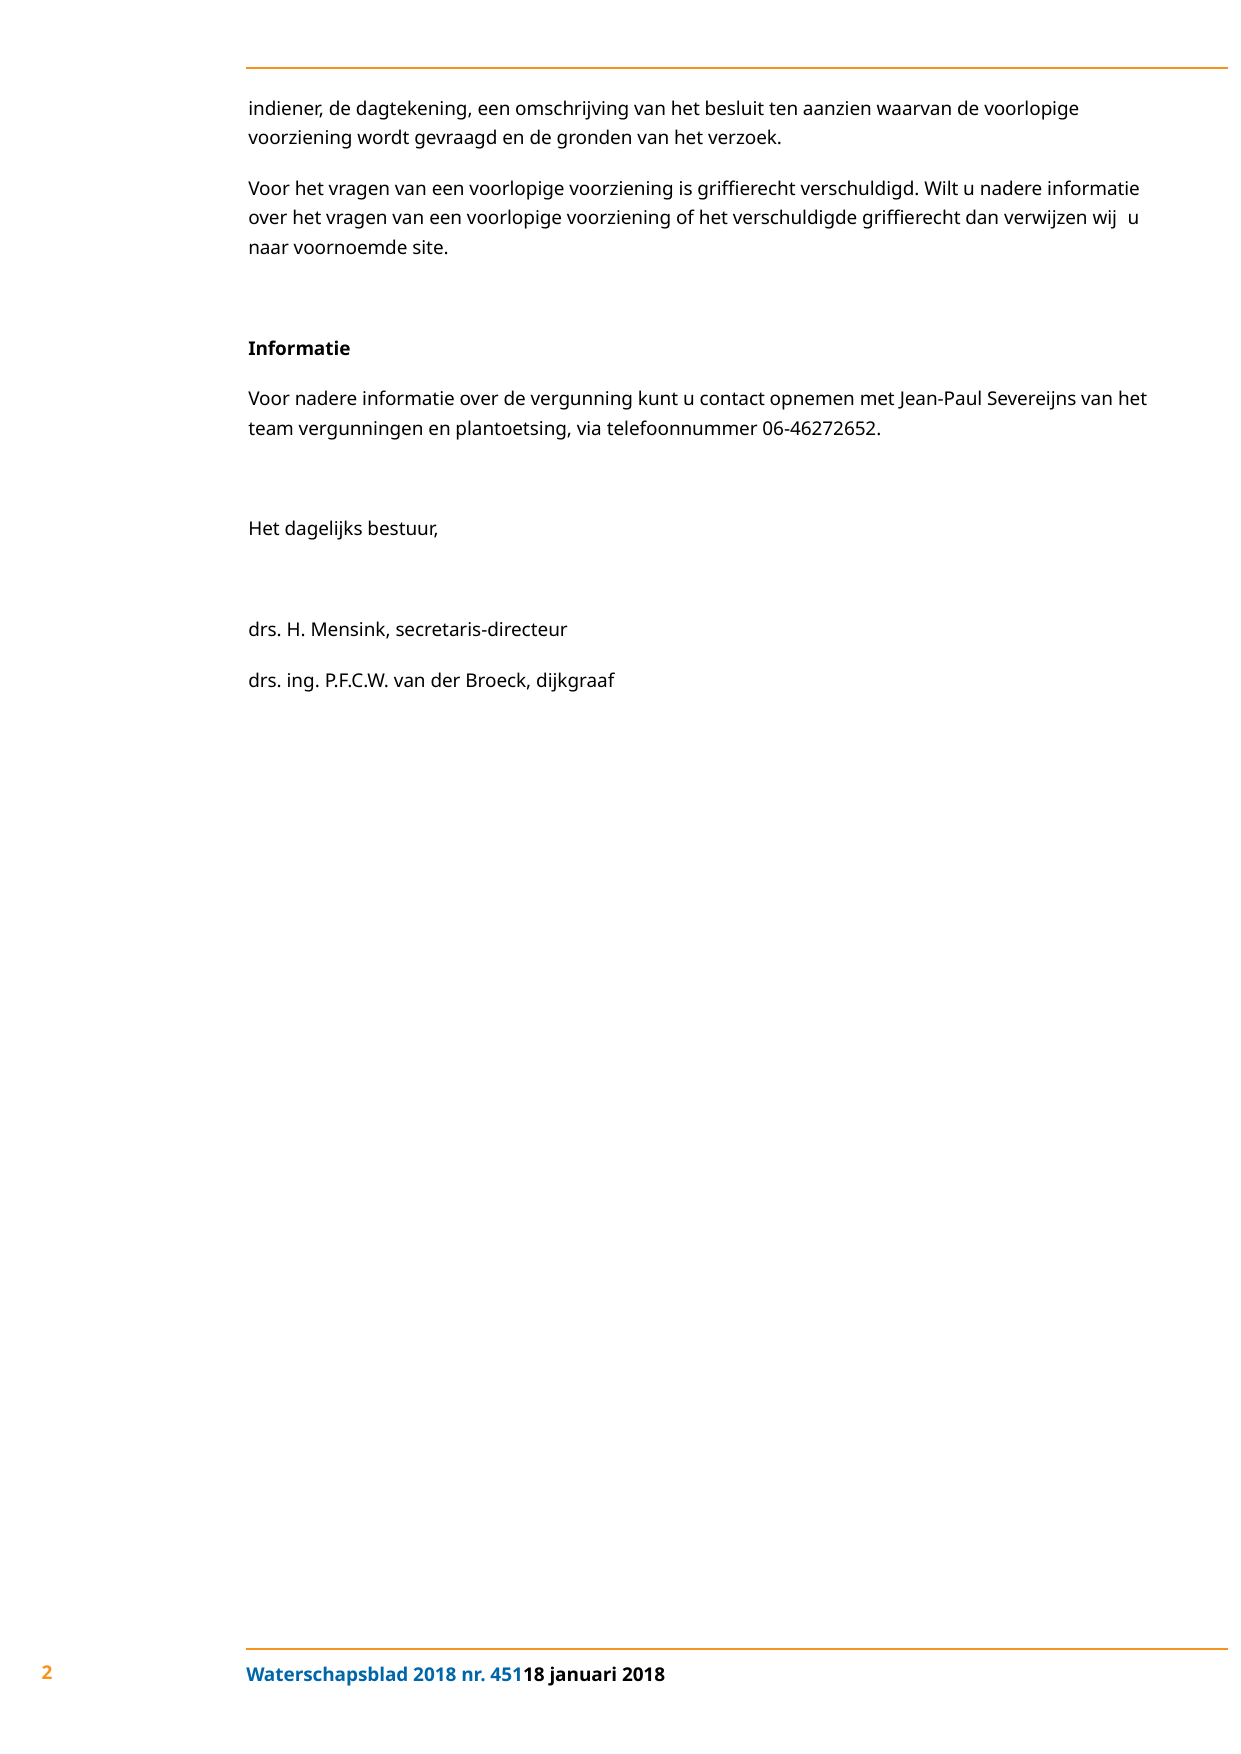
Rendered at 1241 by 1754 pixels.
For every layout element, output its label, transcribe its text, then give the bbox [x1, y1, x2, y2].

text drs. H. Mensink, secretaris-directeur [248, 616, 1152, 642]
text Het dagelijks bestuur, [248, 516, 1152, 541]
text indiener, de dagtekening, een omschrijving van het besluit ten aanzien waarvan de voorlopige voorziening wordt gevraagd en de gronden van het verzoek. [248, 95, 1152, 150]
text drs. ing. P.F.C.W. van der Broeck, dijkgraaf [248, 667, 1152, 693]
text Informatie [248, 335, 1152, 361]
picture [41, 47, 231, 172]
text Voor nadere informatie over de vergunning kunt u contact opnemen met Jean-Paul Severeijns van het team vergunningen en plantoetsing, via telefoonnummer 06-46272652. [248, 385, 1152, 441]
text Voor het vragen van een voorlopige voorziening is griffierecht verschuldigd. Wilt u nadere informatie over het vragen van een voorlopige voorziening of het verschuldigde griffierecht dan verwijzen wij u naar voornoemde site. [248, 175, 1152, 260]
